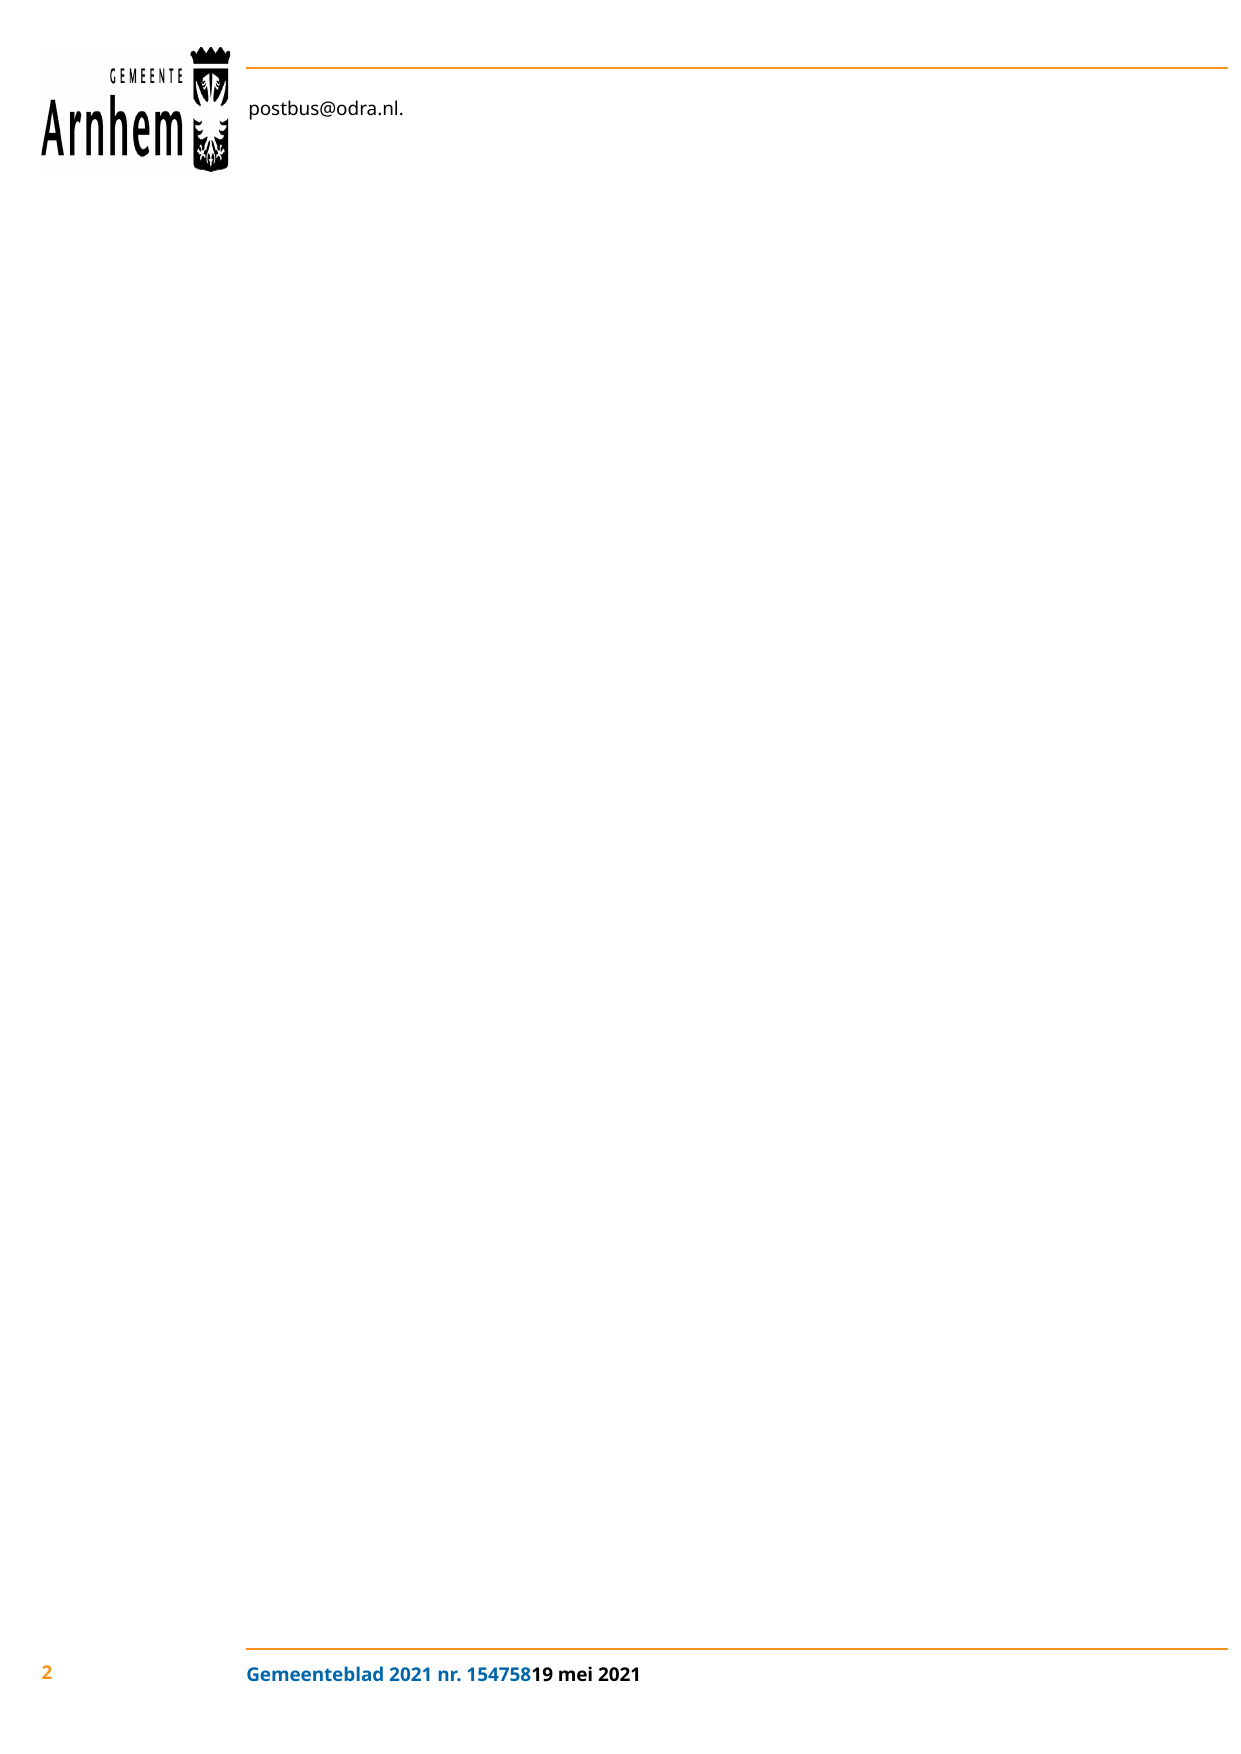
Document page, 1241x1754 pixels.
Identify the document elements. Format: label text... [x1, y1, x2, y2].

picture [41, 47, 231, 172]
text postbus@odra.nl. [248, 95, 1152, 121]
